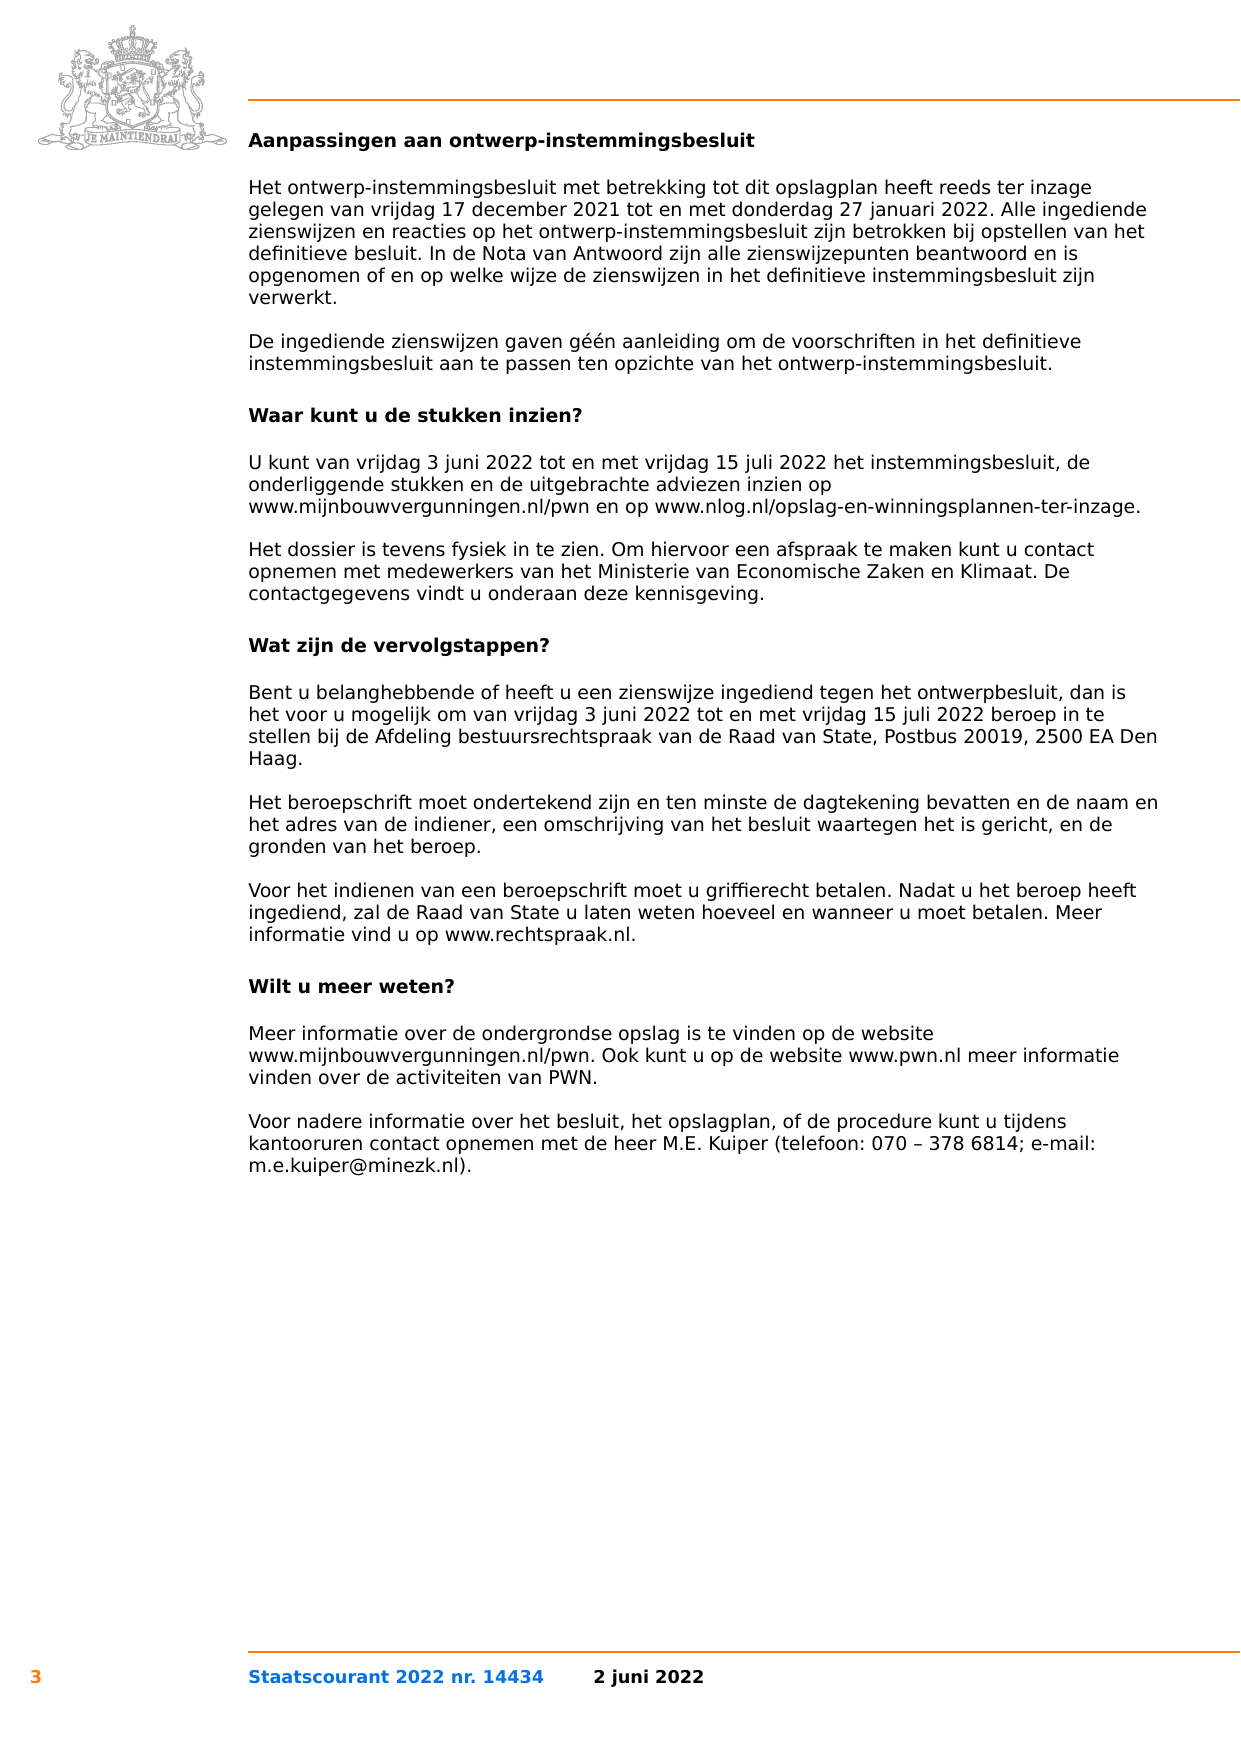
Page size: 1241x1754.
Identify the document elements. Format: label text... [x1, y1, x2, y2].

subtitle Wilt u meer weten? [248, 976, 1163, 998]
text Bent u belanghebbende of heeft u een zienswijze ingediend tegen het ontwerpbesluit, dan is het voor u mogelijk om van vrijdag 3 juni 2022 tot en met vrijdag 15 juli 2022 beroep in te stellen bij de Afdeling bestuursrechtspraak van de Raad van State, Postbus 20019, 2500 EA Den Haag. [248, 682, 1163, 770]
subtitle Aanpassingen aan ontwerp-instemmingsbesluit [248, 130, 1163, 152]
text Het beroepschrift moet ondertekend zijn en ten minste de dagtekening bevatten en de naam en het adres van de indiener, een omschrijving van het besluit waartegen het is gericht, en de gronden van het beroep. [248, 792, 1163, 858]
text Voor nadere informatie over het besluit, het opslagplan, of de procedure kunt u tijdens kantooruren contact opnemen met de heer M.E. Kuiper (telefoon: 070 – 378 6814; e-mail: m.e.kuiper@minezk.nl). [248, 1111, 1163, 1177]
text De ingediende zienswijzen gaven géén aanleiding om de voorschriften in het definitieve instemmingsbesluit aan te passen ten opzichte van het ontwerp-instemmingsbesluit. [248, 331, 1163, 374]
text Het ontwerp-instemmingsbesluit met betrekking tot dit opslagplan heeft reeds ter inzage gelegen van vrijdag 17 december 2021 tot en met donderdag 27 januari 2022. Alle ingediende zienswijzen en reacties op het ontwerp-instemmingsbesluit zijn betrokken bij opstellen van het definitieve besluit. In de Nota van Antwoord zijn alle zienswijzepunten beantwoord en is opgenomen of en op welke wijze de zienswijzen in het definitieve instemmingsbesluit zijn verwerkt. [248, 177, 1163, 309]
text Voor het indienen van een beroepschrift moet u griffierecht betalen. Nadat u het beroep heeft ingediend, zal de Raad van State u laten weten hoeveel en wanneer u moet betalen. Meer informatie vind u op www.rechtspraak.nl. [248, 880, 1163, 946]
subtitle Wat zijn de vervolgstappen? [248, 635, 1163, 657]
text Het dossier is tevens fysiek in te zien. Om hiervoor een afspraak te maken kunt u contact opnemen met medewerkers van het Ministerie van Economische Zaken en Klimaat. De contactgegevens vindt u onderaan deze kennisgeving. [248, 539, 1163, 605]
text U kunt van vrijdag 3 juni 2022 tot en met vrijdag 15 juli 2022 het instemmingsbesluit, de onderliggende stukken en de uitgebrachte adviezen inzien op www.mijnbouwvergunningen.nl/pwn en op www.nlog.nl/opslag-en-winningsplannen-ter-inzage. [248, 452, 1163, 517]
text Meer informatie over de ondergrondse opslag is te vinden op de website www.mijnbouwvergunningen.nl/pwn. Ook kunt u op de website www.pwn.nl meer informatie vinden over de activiteiten van PWN. [248, 1023, 1163, 1089]
picture [38, 25, 227, 150]
subtitle Waar kunt u de stukken inzien? [248, 404, 1163, 427]
